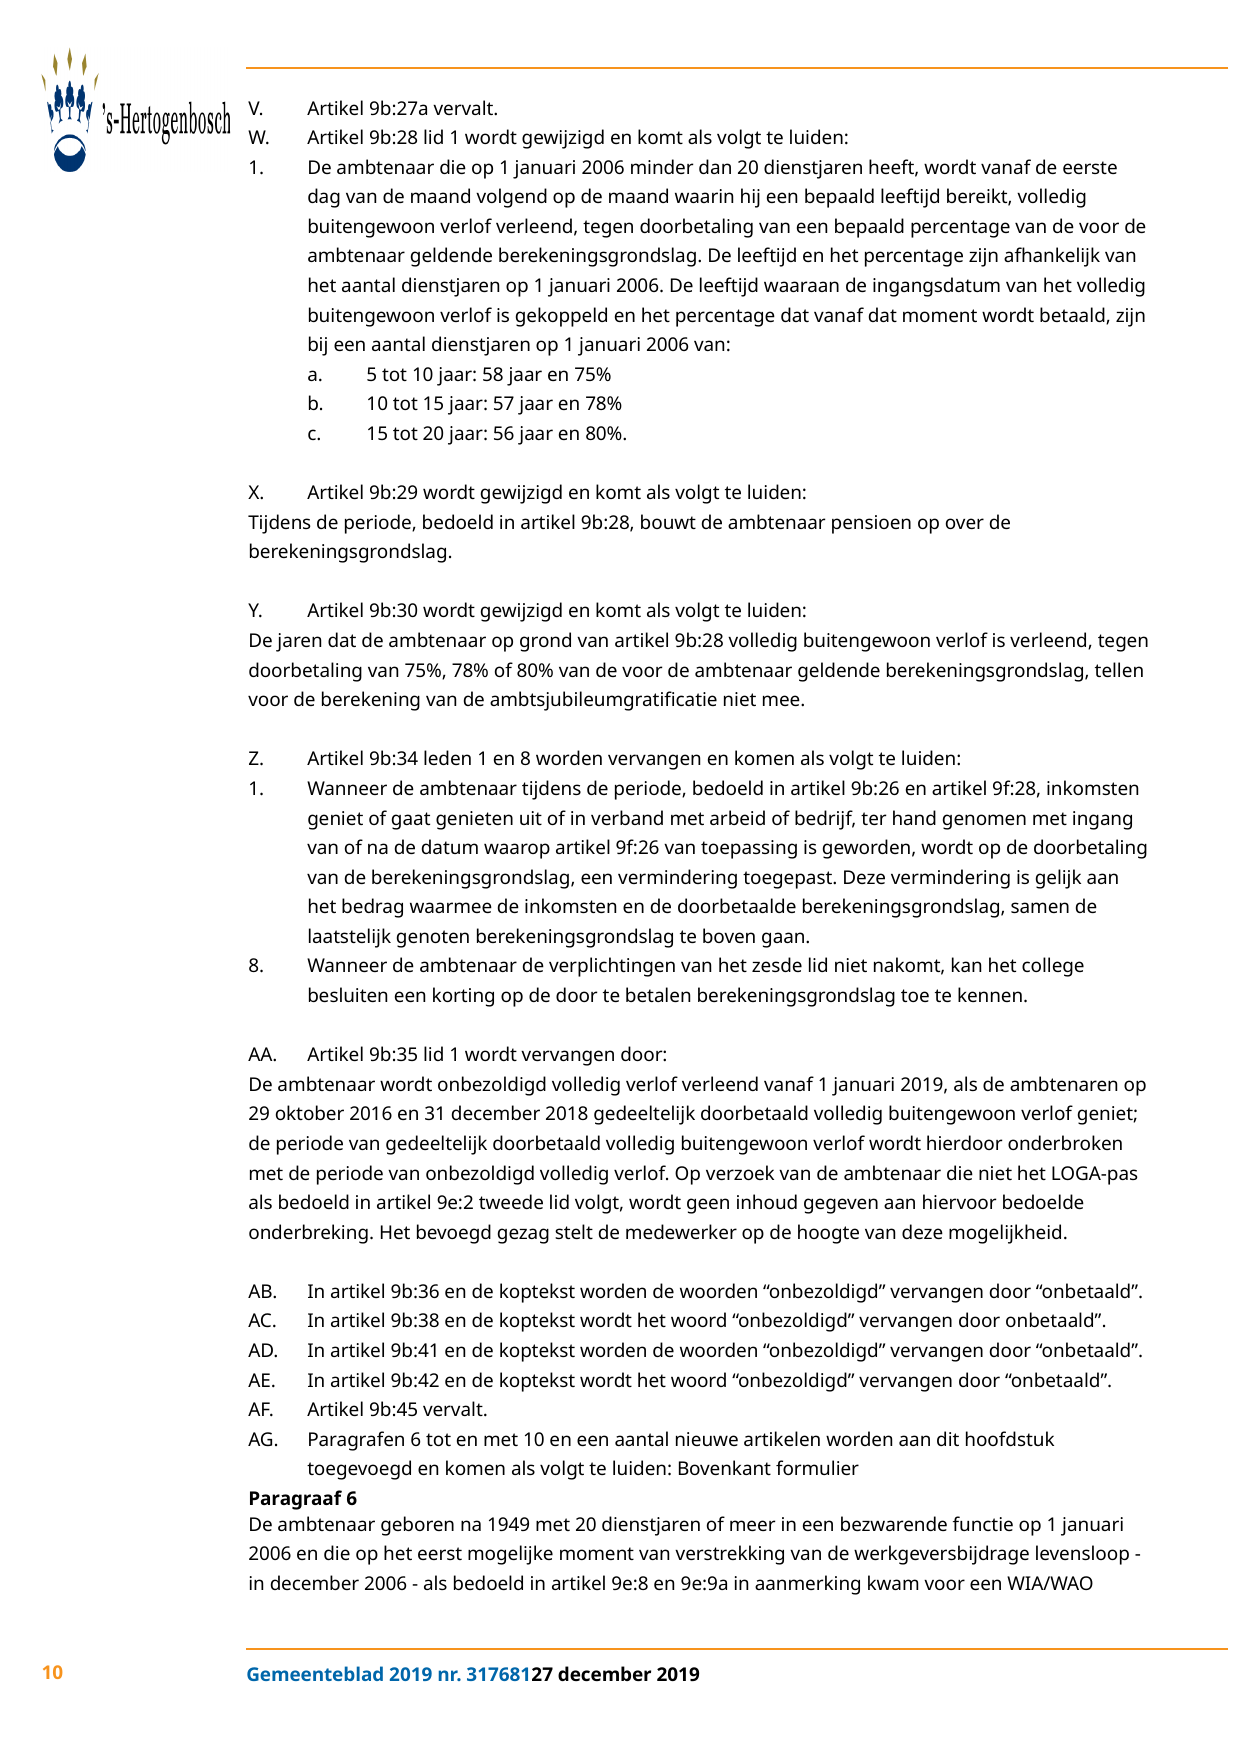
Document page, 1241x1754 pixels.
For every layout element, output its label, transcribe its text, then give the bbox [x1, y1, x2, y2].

list Artikel 9b:30 wordt gewijzigd en komt als volgt te luiden: [248, 598, 1152, 623]
text De ambtenaar geboren na 1949 met 20 dienstjaren of meer in een bezwarende functie op 1 januari 2006 en die op het eerst mogelijke moment van verstrekking van de werkgeversbijdrage levensloop - in december 2006 - als bedoeld in artikel 9e:8 en 9e:9a in aanmerking kwam voor een WIA/WAO [248, 1511, 1152, 1596]
list Artikel 9b:27a vervalt. [248, 95, 1152, 121]
list In artikel 9b:42 en de koptekst wordt het woord “onbezoldigd” vervangen door “onbetaald”. [248, 1367, 1152, 1393]
list In artikel 9b:36 en de koptekst worden de woorden “onbezoldigd” vervangen door “onbetaald”. [248, 1278, 1152, 1304]
text De ambtenaar wordt onbezoldigd volledig verlof verleend vanaf 1 januari 2019, als de ambtenaren op 29 oktober 2016 en 31 december 2018 gedeeltelijk doorbetaald volledig buitengewoon verlof geniet; de periode van gedeeltelijk doorbetaald volledig buitengewoon verlof wordt hierdoor onderbroken met de periode van onbezoldigd volledig verlof. Op verzoek van de ambtenaar die niet het LOGA-pas als bedoeld in artikel 9e:2 tweede lid volgt, wordt geen inhoud gegeven aan hiervoor bedoelde onderbreking. Het bevoegd gezag stelt de medewerker op de hoogte van deze mogelijkheid. [248, 1071, 1152, 1245]
list Paragrafen 6 tot en met 10 en een aantal nieuwe artikelen worden aan dit hoofdstuk toegevoegd en komen als volgt te luiden: Bovenkant formulier [248, 1426, 1152, 1481]
list In artikel 9b:41 en de koptekst worden de woorden “onbezoldigd” vervangen door “onbetaald”. [248, 1337, 1152, 1363]
list Wanneer de ambtenaar tijdens de periode, bedoeld in artikel 9b:26 en artikel 9f:28, inkomsten geniet of gaat genieten uit of in verband met arbeid of bedrijf, ter hand genomen met ingang van of na de datum waarop artikel 9f:26 van toepassing is geworden, wordt op de doorbetaling van de berekeningsgrondslag, een vermindering toegepast. Deze vermindering is gelijk aan het bedrag waarmee de inkomsten en de doorbetaalde berekeningsgrondslag, samen de laatstelijk genoten berekeningsgrondslag te boven gaan. [248, 775, 1152, 949]
list Artikel 9b:35 lid 1 wordt vervangen door: [248, 1041, 1152, 1067]
list De ambtenaar die op 1 januari 2006 minder dan 20 dienstjaren heeft, wordt vanaf de eerste dag van de maand volgend op de maand waarin hij een bepaald leeftijd bereikt, volledig buitengewoon verlof verleend, tegen doorbetaling van een bepaald percentage van de voor de ambtenaar geldende berekeningsgrondslag. De leeftijd en het percentage zijn afhankelijk van het aantal dienstjaren op 1 januari 2006. De leeftijd waaraan de ingangsdatum van het volledig buitengewoon verlof is gekoppeld en het percentage dat vanaf dat moment wordt betaald, zijn bij een aantal dienstjaren op 1 januari 2006 van: [248, 154, 1152, 357]
list Artikel 9b:45 vervalt. [248, 1396, 1152, 1422]
list Wanneer de ambtenaar de verplichtingen van het zesde lid niet nakomt, kan het college besluiten een korting op de door te betalen berekeningsgrondslag toe te kennen. [248, 953, 1152, 1008]
list Artikel 9b:29 wordt gewijzigd en komt als volgt te luiden: [248, 479, 1152, 505]
text Paragraaf 6 [248, 1485, 1152, 1511]
list Artikel 9b:34 leden 1 en 8 worden vervangen en komen als volgt te luiden: [248, 746, 1152, 771]
list 15 tot 20 jaar: 56 jaar en 80%. [307, 420, 1152, 446]
text De jaren dat de ambtenaar op grond van artikel 9b:28 volledig buitengewoon verlof is verleend, tegen doorbetaling van 75%, 78% of 80% van de voor de ambtenaar geldende berekeningsgrondslag, tellen voor de berekening van de ambtsjubileumgratificatie niet mee. [248, 627, 1152, 712]
list In artikel 9b:38 en de koptekst wordt het woord “onbezoldigd” vervangen door onbetaald”. [248, 1308, 1152, 1333]
picture [41, 47, 231, 172]
list Artikel 9b:28 lid 1 wordt gewijzigd en komt als volgt te luiden: [248, 124, 1152, 150]
list 10 tot 15 jaar: 57 jaar en 78% [307, 391, 1152, 416]
list 5 tot 10 jaar: 58 jaar en 75% [307, 361, 1152, 387]
text Tijdens de periode, bedoeld in artikel 9b:28, bouwt de ambtenaar pensioen op over de berekeningsgrondslag. [248, 509, 1152, 564]
